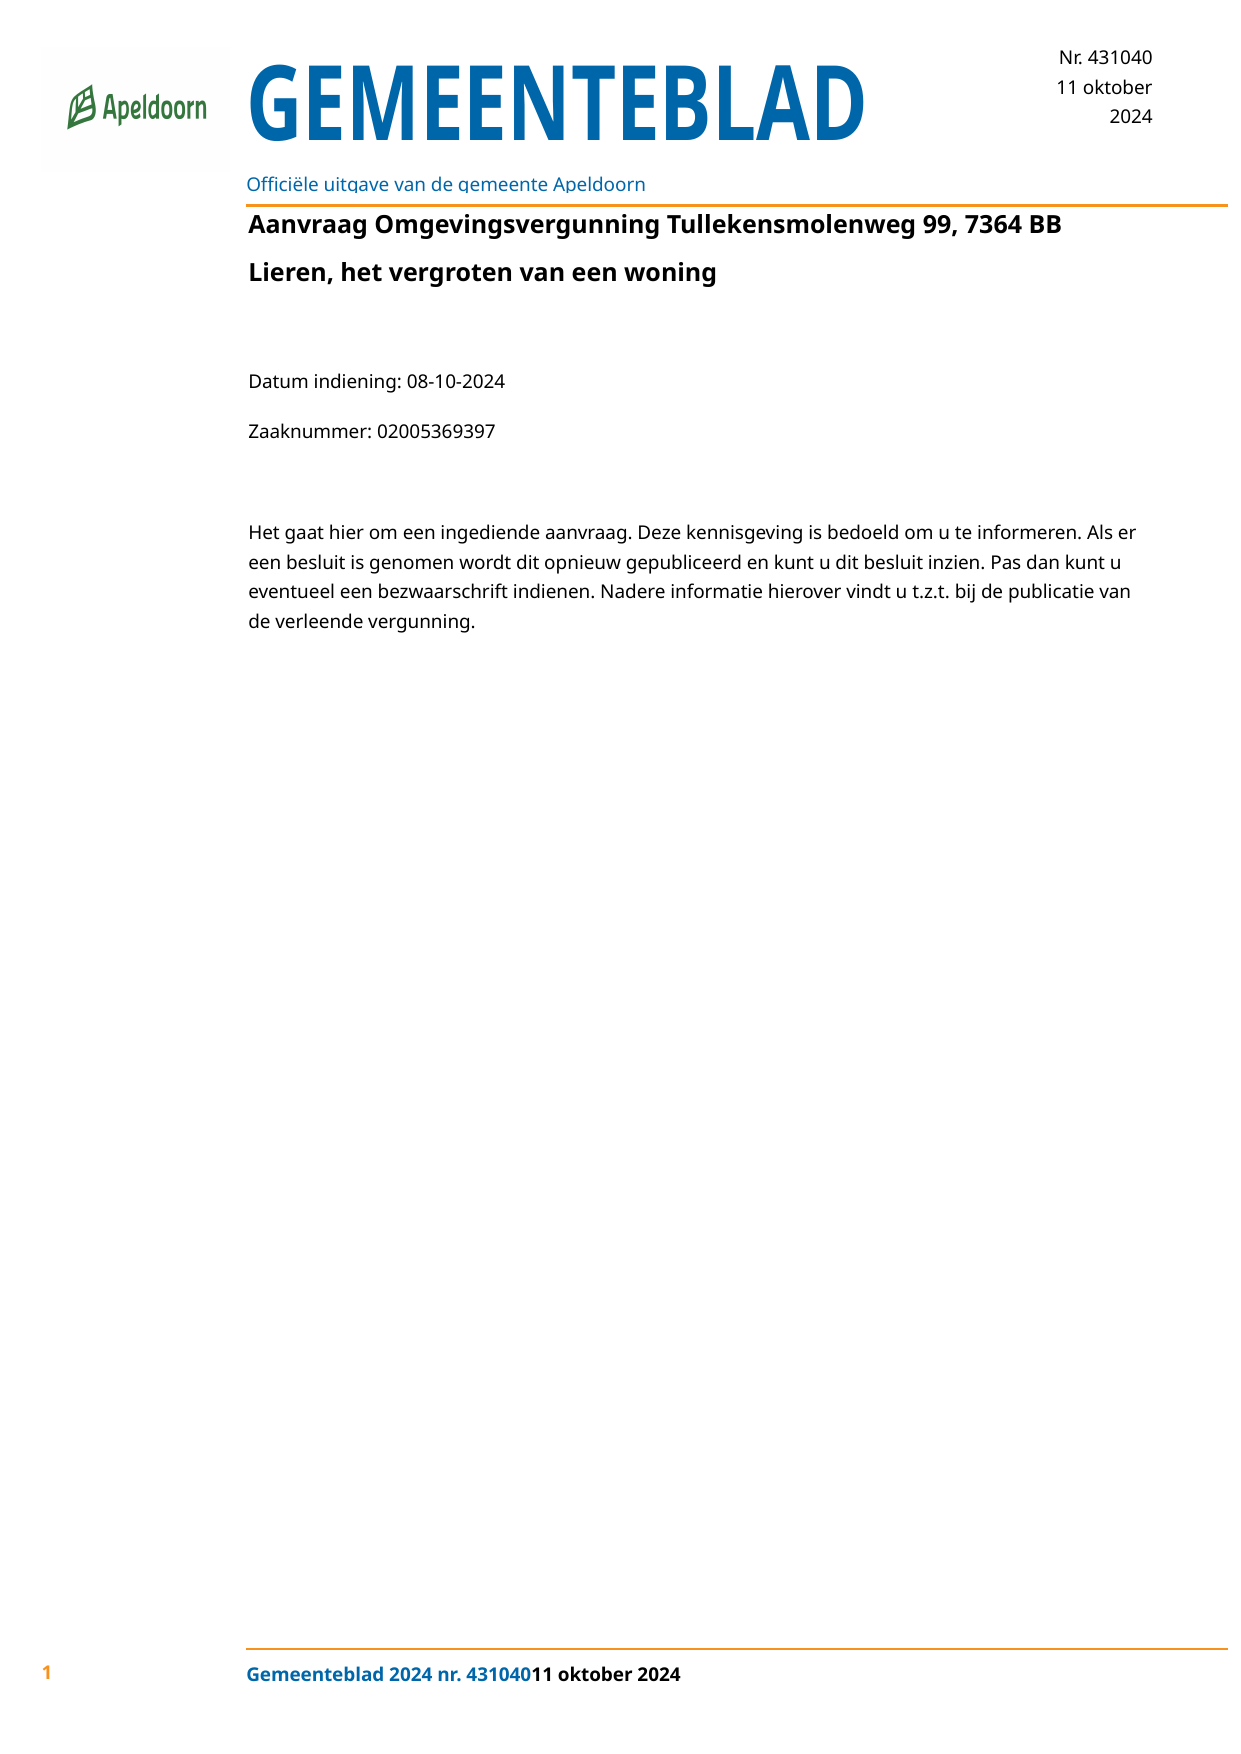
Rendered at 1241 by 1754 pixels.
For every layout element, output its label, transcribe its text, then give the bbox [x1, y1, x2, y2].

text Aanvraag Omgevingsvergunning Tullekensmolenweg 99, 7364 BB Lieren, het vergroten van een woning [248, 207, 1152, 288]
text Zaaknummer: 02005369397 [248, 419, 1152, 444]
picture [41, 47, 231, 172]
text Het gaat hier om een ingediende aanvraag. Deze kennisgeving is bedoeld om u te informeren. Als er een besluit is genomen wordt dit opnieuw gepubliceerd en kunt u dit besluit inzien. Pas dan kunt u eventueel een bezwaarschrift indienen. Nadere informatie hierover vindt u t.z.t. bij de publicatie van de verleende vergunning. [248, 519, 1152, 634]
text Datum indiening: 08-10-2024 [248, 368, 1152, 394]
